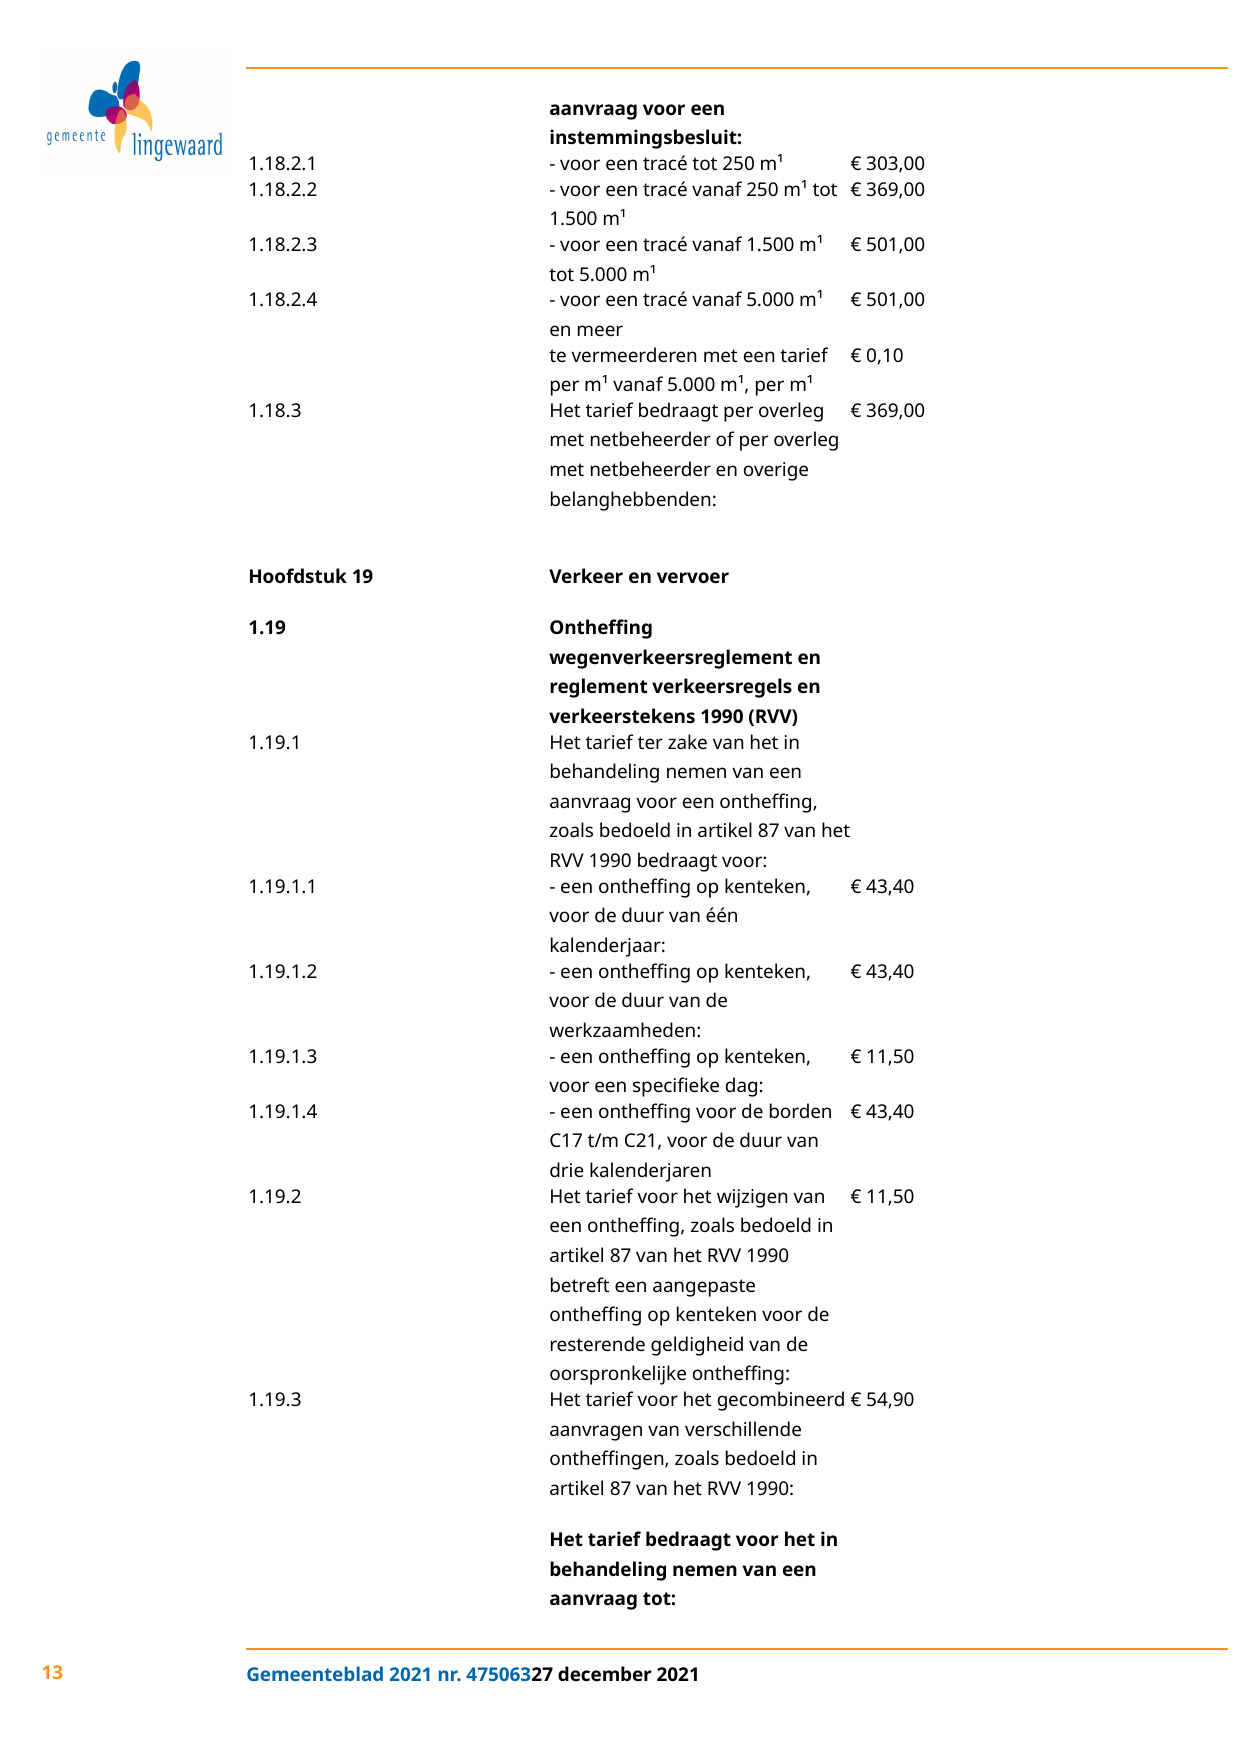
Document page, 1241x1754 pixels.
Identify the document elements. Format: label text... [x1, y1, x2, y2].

table_cell € 303,00 [850, 150, 1152, 176]
table_cell € 43,40 [850, 873, 1152, 958]
table_cell [850, 537, 1152, 563]
table_cell 1.18.2.2 [248, 176, 549, 231]
table_cell 1.18.2.4 [248, 286, 549, 342]
table_cell Het tarief voor het gecombineerd aanvragen van verschillende ontheffingen, zoals bedoeld in artikel 87 van het RVV 1990: [549, 1386, 850, 1501]
table_cell 1.18.3 [248, 397, 549, 512]
table_cell - een ontheffing op kenteken, voor de duur van de werkzaamheden: [549, 958, 850, 1043]
table_cell 1.18.2.3 [248, 231, 549, 286]
table_cell [850, 95, 1152, 150]
table_cell [850, 615, 1152, 729]
table_cell [850, 563, 1152, 589]
picture [41, 47, 231, 172]
table_cell [248, 1501, 549, 1526]
table_cell 1.19 [248, 615, 549, 729]
table_cell 1.19.1.1 [248, 873, 549, 958]
table_cell - een ontheffing op kenteken, voor de duur van één kalenderjaar: [549, 873, 850, 958]
table_cell [850, 512, 1152, 537]
table_cell 1.19.1 [248, 729, 549, 873]
table_cell € 54,90 [850, 1386, 1152, 1501]
table_cell te vermeerderen met een tarief per m¹ vanaf 5.000 m¹, per m¹ [549, 342, 850, 397]
table_cell - voor een tracé tot 250 m¹ [549, 150, 850, 176]
table_cell [549, 1501, 850, 1526]
table_cell [248, 95, 549, 150]
table_cell € 369,00 [850, 176, 1152, 231]
table_cell [850, 729, 1152, 873]
table_cell [248, 589, 549, 614]
table_cell Het tarief bedraagt per overleg met netbeheerder of per overleg met netbeheerder en overige belanghebbenden: [549, 397, 850, 512]
table_cell € 501,00 [850, 231, 1152, 286]
table_cell € 11,50 [850, 1043, 1152, 1098]
table_cell € 0,10 [850, 342, 1152, 397]
table_cell - voor een tracé vanaf 5.000 m¹ en meer [549, 286, 850, 342]
table_cell Het tarief ter zake van het in behandeling nemen van een aanvraag voor een ontheffing, zoals bedoeld in artikel 87 van het RVV 1990 bedraagt voor: [549, 729, 850, 873]
table_cell [248, 1526, 549, 1611]
table_cell - voor een tracé vanaf 250 m¹ tot 1.500 m¹ [549, 176, 850, 231]
table_cell - een ontheffing voor de borden C17 t/m C21, voor de duur van drie kalenderjaren [549, 1098, 850, 1183]
table_cell [850, 1501, 1152, 1526]
table_cell 1.19.1.4 [248, 1098, 549, 1183]
table_cell Het tarief bedraagt voor het in behandeling nemen van een aanvraag tot: [549, 1526, 850, 1611]
table_cell € 43,40 [850, 958, 1152, 1043]
table_cell 1.18.2.1 [248, 150, 549, 176]
table_cell 1.19.2 [248, 1183, 549, 1386]
table_cell € 501,00 [850, 286, 1152, 342]
table_cell Ontheffing wegenverkeersreglement en reglement verkeersregels en verkeerstekens 1990 (RVV) [549, 615, 850, 729]
table_cell - een ontheffing op kenteken, voor een specifieke dag: [549, 1043, 850, 1098]
table_cell aanvraag voor een instemmingsbesluit: [549, 95, 850, 150]
table_cell [549, 512, 850, 537]
table_cell [248, 537, 549, 563]
table_cell [248, 512, 549, 537]
table_cell [248, 342, 549, 397]
table_cell € 43,40 [850, 1098, 1152, 1183]
table_cell [850, 1526, 1152, 1611]
table_cell € 11,50 [850, 1183, 1152, 1386]
table_cell 1.19.3 [248, 1386, 549, 1501]
table_cell Het tarief voor het wijzigen van een ontheffing, zoals bedoeld in artikel 87 van het RVV 1990 betreft een aangepaste ontheffing op kenteken voor de resterende geldigheid van de oorspronkelijke ontheffing: [549, 1183, 850, 1386]
table_cell € 369,00 [850, 397, 1152, 512]
table_cell [549, 589, 850, 614]
table_cell [850, 589, 1152, 614]
table_cell 1.19.1.3 [248, 1043, 549, 1098]
table_cell [549, 537, 850, 563]
table_cell - voor een tracé vanaf 1.500 m¹ tot 5.000 m¹ [549, 231, 850, 286]
table_cell Verkeer en vervoer [549, 563, 850, 589]
table_cell Hoofdstuk 19 [248, 563, 549, 589]
table_cell 1.19.1.2 [248, 958, 549, 1043]
